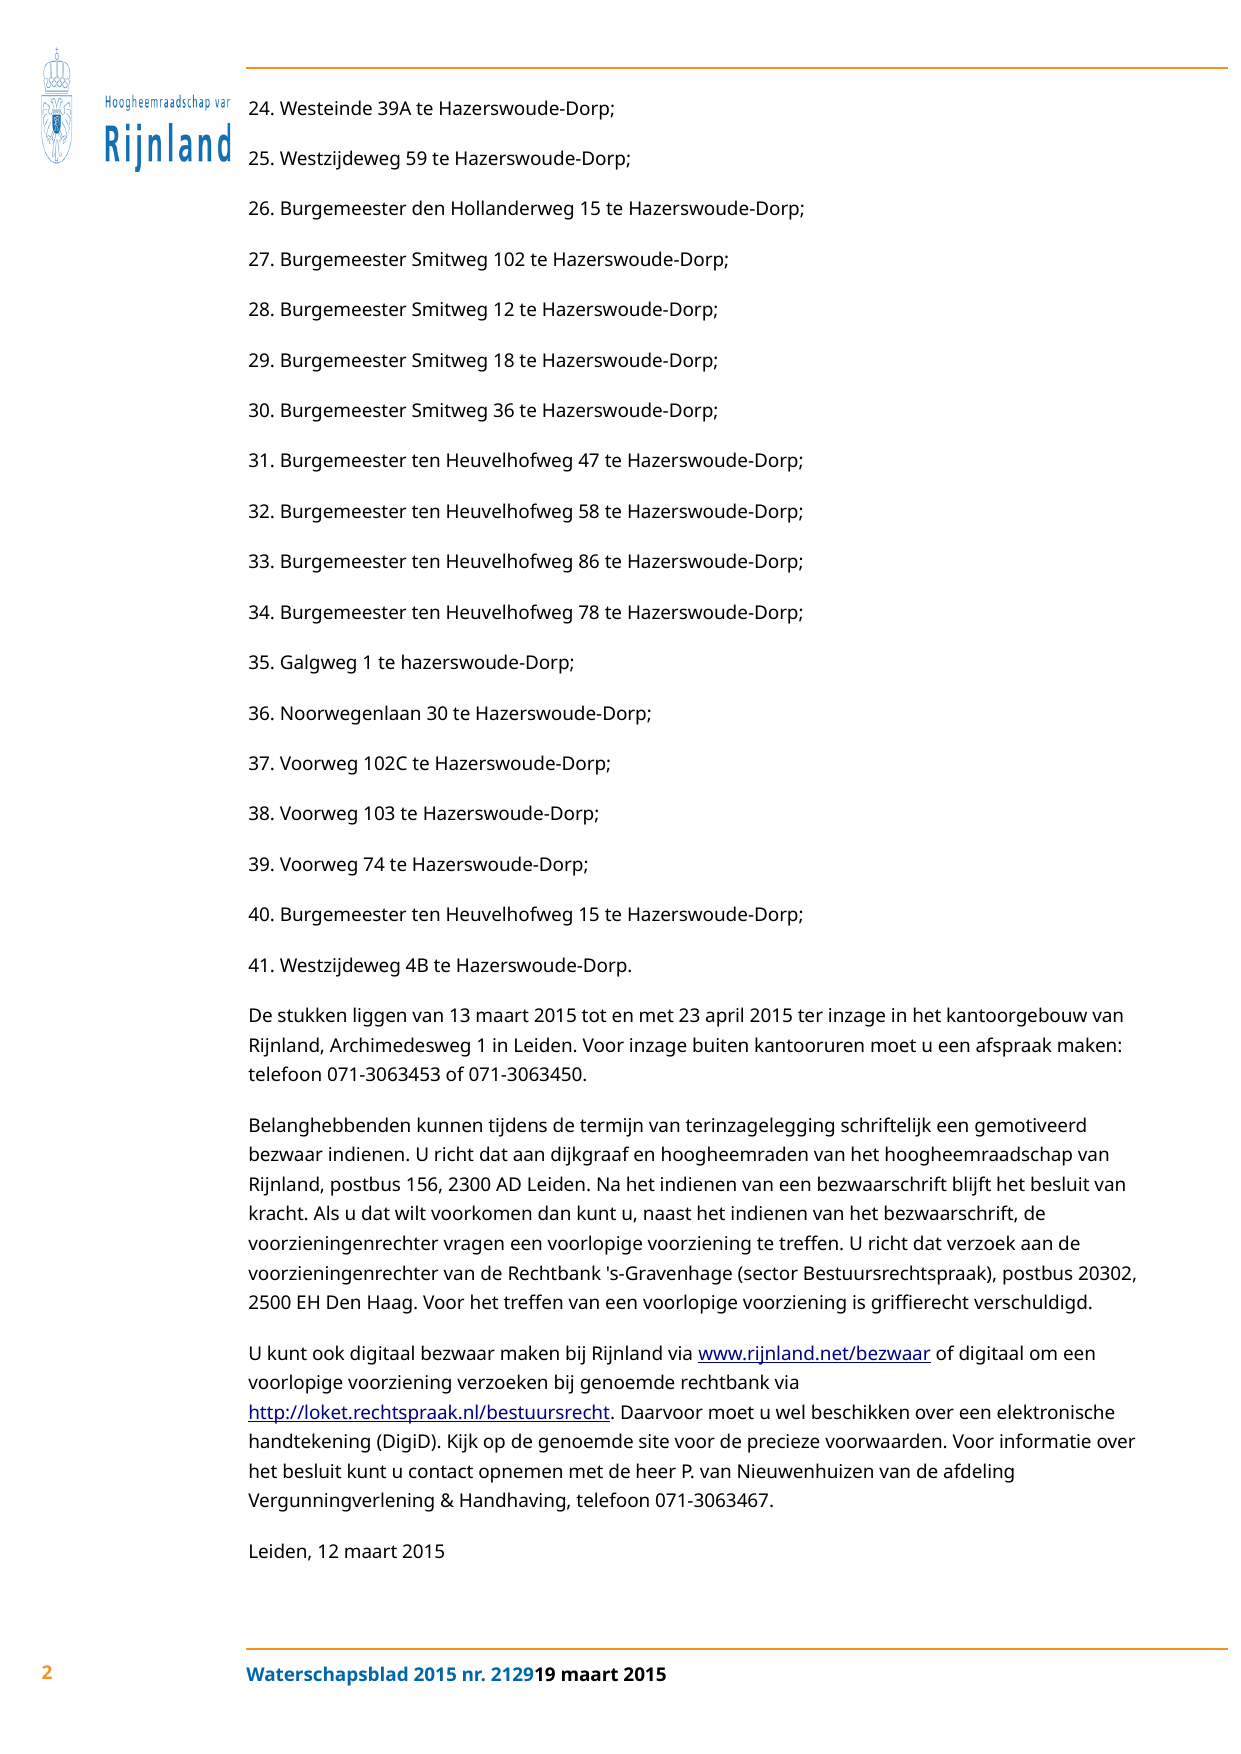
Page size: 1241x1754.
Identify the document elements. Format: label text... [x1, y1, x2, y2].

text Belanghebbenden kunnen tijdens de termijn van terinzagelegging schriftelijk een gemotiveerd bezwaar indienen. U richt dat aan dijkgraaf en hoogheemraden van het hoogheemraadschap van Rijnland, postbus 156, 2300 AD Leiden. Na het indienen van een bezwaarschrift blijft het besluit van kracht. Als u dat wilt voorkomen dan kunt u, naast het indienen van het bezwaarschrift, de voorzieningenrechter vragen een voorlopige voorziening te treffen. U richt dat verzoek aan de voorzieningenrechter van de Rechtbank 's-Gravenhage (sector Bestuursrechtspraak), postbus 20302, 2500 EH Den Haag. Voor het treffen van een voorlopige voorziening is griffierecht verschuldigd. [248, 1112, 1152, 1315]
text 38. Voorweg 103 te Hazerswoude-Dorp; [248, 801, 1152, 826]
text 37. Voorweg 102C te Hazerswoude-Dorp; [248, 750, 1152, 776]
text 33. Burgemeester ten Heuvelhofweg 86 te Hazerswoude-Dorp; [248, 548, 1152, 574]
text 25. Westzijdeweg 59 te Hazerswoude-Dorp; [248, 145, 1152, 171]
text 29. Burgemeester Smitweg 18 te Hazerswoude-Dorp; [248, 347, 1152, 373]
text 32. Burgemeester ten Heuvelhofweg 58 te Hazerswoude-Dorp; [248, 498, 1152, 524]
text De stukken liggen van 13 maart 2015 tot en met 23 april 2015 ter inzage in het kantoorgebouw van Rijnland, Archimedesweg 1 in Leiden. Voor inzage buiten kantooruren moet u een afspraak maken: telefoon 071-3063453 of 071-3063450. [248, 1002, 1152, 1087]
text 26. Burgemeester den Hollanderweg 15 te Hazerswoude-Dorp; [248, 196, 1152, 221]
text 30. Burgemeester Smitweg 36 te Hazerswoude-Dorp; [248, 397, 1152, 423]
picture [41, 47, 231, 172]
text 27. Burgemeester Smitweg 102 te Hazerswoude-Dorp; [248, 246, 1152, 272]
text U kunt ook digitaal bezwaar maken bij Rijnland via www.rijnland.net/bezwaar of digitaal om een voorlopige voorziening verzoeken bij genoemde rechtbank via http://loket.rechtspraak.nl/bestuursrecht. Daarvoor moet u wel beschikken over een elektronische handtekening (DigiD). Kijk op de genoemde site voor de precieze voorwaarden. Voor informatie over het besluit kunt u contact opnemen met de heer P. van Nieuwenhuizen van de afdeling Vergunningverlening & Handhaving, telefoon 071-3063467. [248, 1340, 1152, 1513]
text 31. Burgemeester ten Heuvelhofweg 47 te Hazerswoude-Dorp; [248, 448, 1152, 473]
text Leiden, 12 maart 2015 [248, 1538, 1152, 1564]
text 34. Burgemeester ten Heuvelhofweg 78 te Hazerswoude-Dorp; [248, 599, 1152, 625]
text 39. Voorweg 74 te Hazerswoude-Dorp; [248, 851, 1152, 877]
text 24. Westeinde 39A te Hazerswoude-Dorp; [248, 95, 1152, 121]
text 35. Galgweg 1 te hazerswoude-Dorp; [248, 649, 1152, 675]
text 41. Westzijdeweg 4B te Hazerswoude-Dorp. [248, 952, 1152, 978]
text 36. Noorwegenlaan 30 te Hazerswoude-Dorp; [248, 700, 1152, 726]
text 40. Burgemeester ten Heuvelhofweg 15 te Hazerswoude-Dorp; [248, 901, 1152, 927]
text 28. Burgemeester Smitweg 12 te Hazerswoude-Dorp; [248, 296, 1152, 322]
